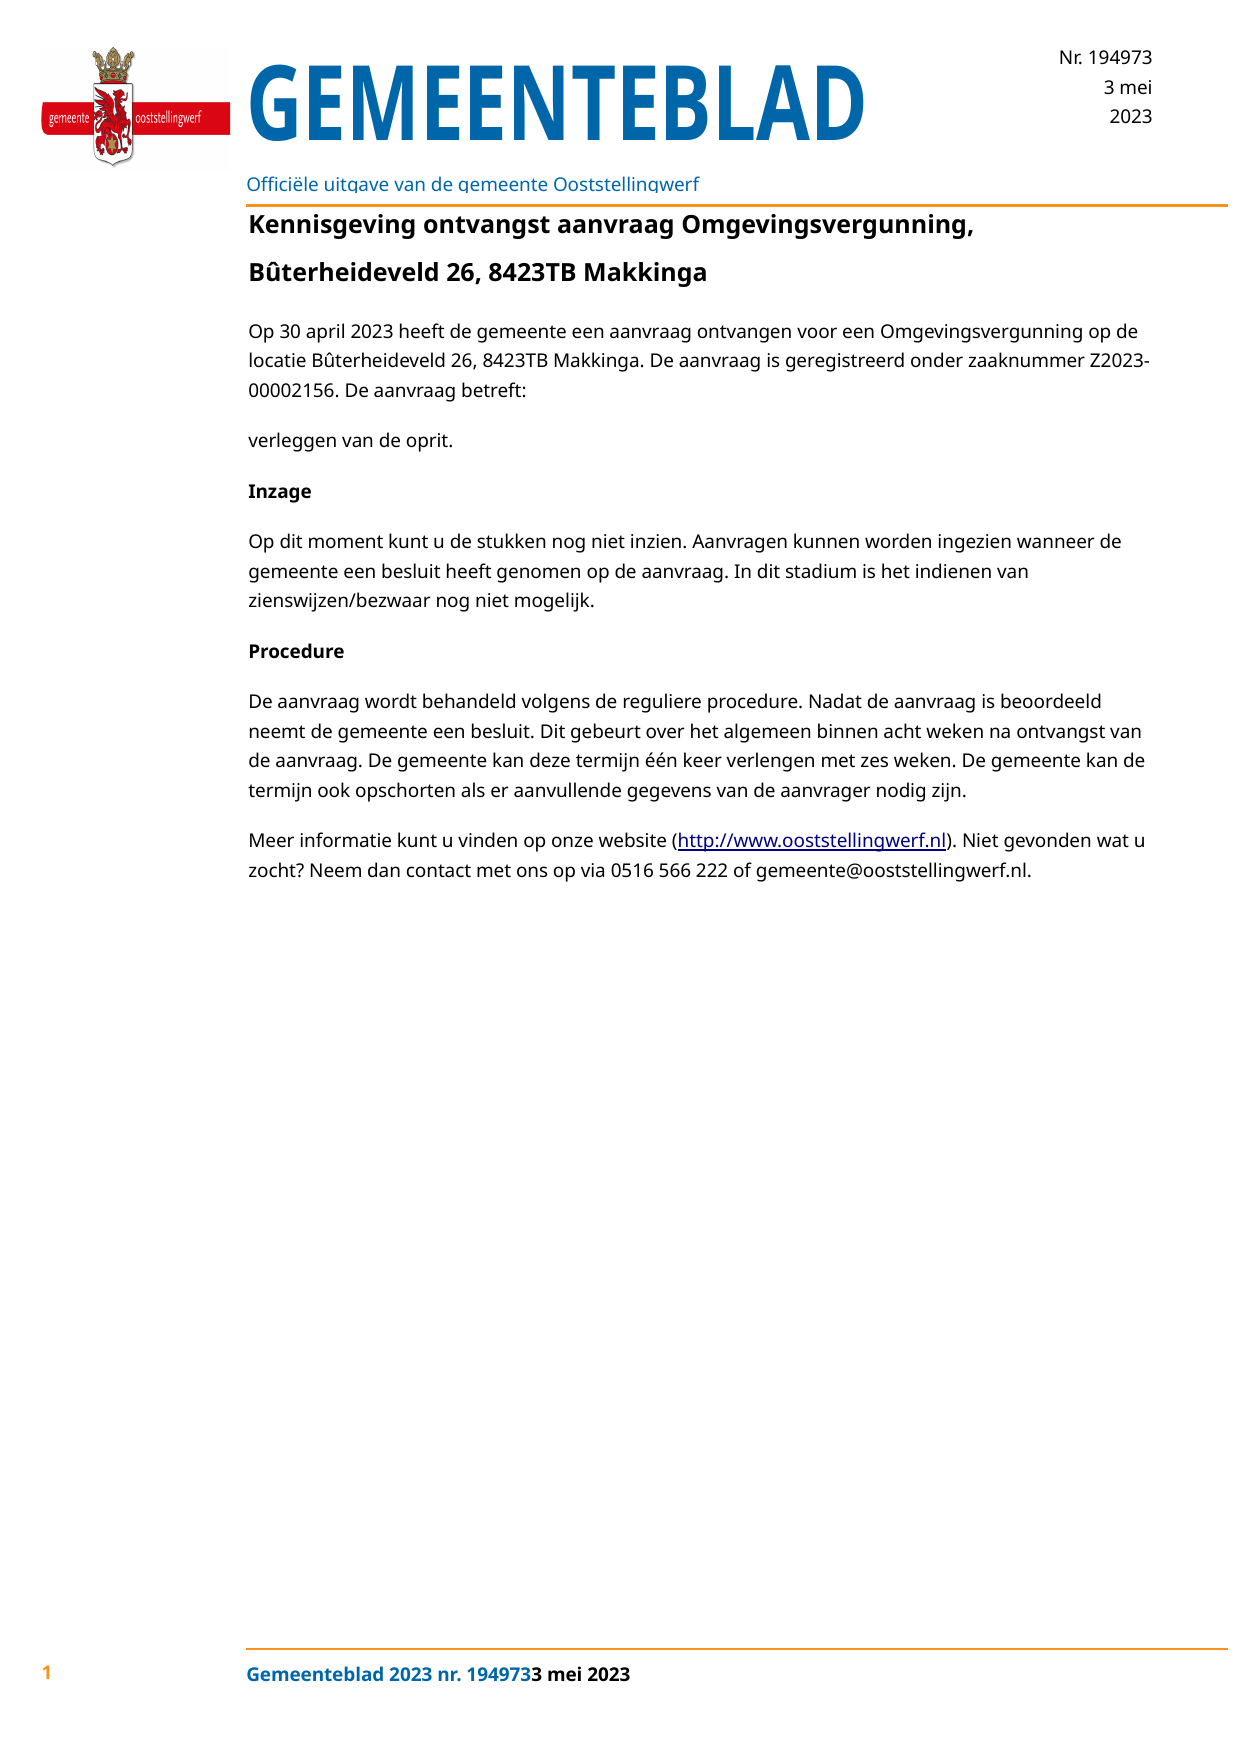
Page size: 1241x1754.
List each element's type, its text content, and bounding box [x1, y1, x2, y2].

text verleggen van de oprit. [248, 427, 1152, 453]
text Inzage [248, 478, 1152, 504]
text Procedure [248, 638, 1152, 664]
picture [41, 47, 231, 172]
text Meer informatie kunt u vinden op onze website (http://www.ooststellingwerf.nl). Niet gevonden wat u zocht? Neem dan contact met ons op via 0516 566 222 of gemeente@ooststellingwerf.nl. [248, 827, 1152, 883]
text Op dit moment kunt u de stukken nog niet inzien. Aanvragen kunnen worden ingezien wanneer de gemeente een besluit heeft genomen op de aanvraag. In dit stadium is het indienen van zienswijzen/bezwaar nog niet mogelijk. [248, 528, 1152, 613]
text Op 30 april 2023 heeft de gemeente een aanvraag ontvangen voor een Omgevingsvergunning op de locatie Bûterheideveld 26, 8423TB Makkinga. De aanvraag is geregistreerd onder zaaknummer Z2023-00002156. De aanvraag betreft: [248, 318, 1152, 403]
text De aanvraag wordt behandeld volgens de reguliere procedure. Nadat de aanvraag is beoordeeld neemt de gemeente een besluit. Dit gebeurt over het algemeen binnen acht weken na ontvangst van de aanvraag. De gemeente kan deze termijn één keer verlengen met zes weken. De gemeente kan de termijn ook opschorten als er aanvullende gegevens van de aanvrager nodig zijn. [248, 688, 1152, 803]
text Kennisgeving ontvangst aanvraag Omgevingsvergunning, Bûterheideveld 26, 8423TB Makkinga [248, 207, 1152, 288]
